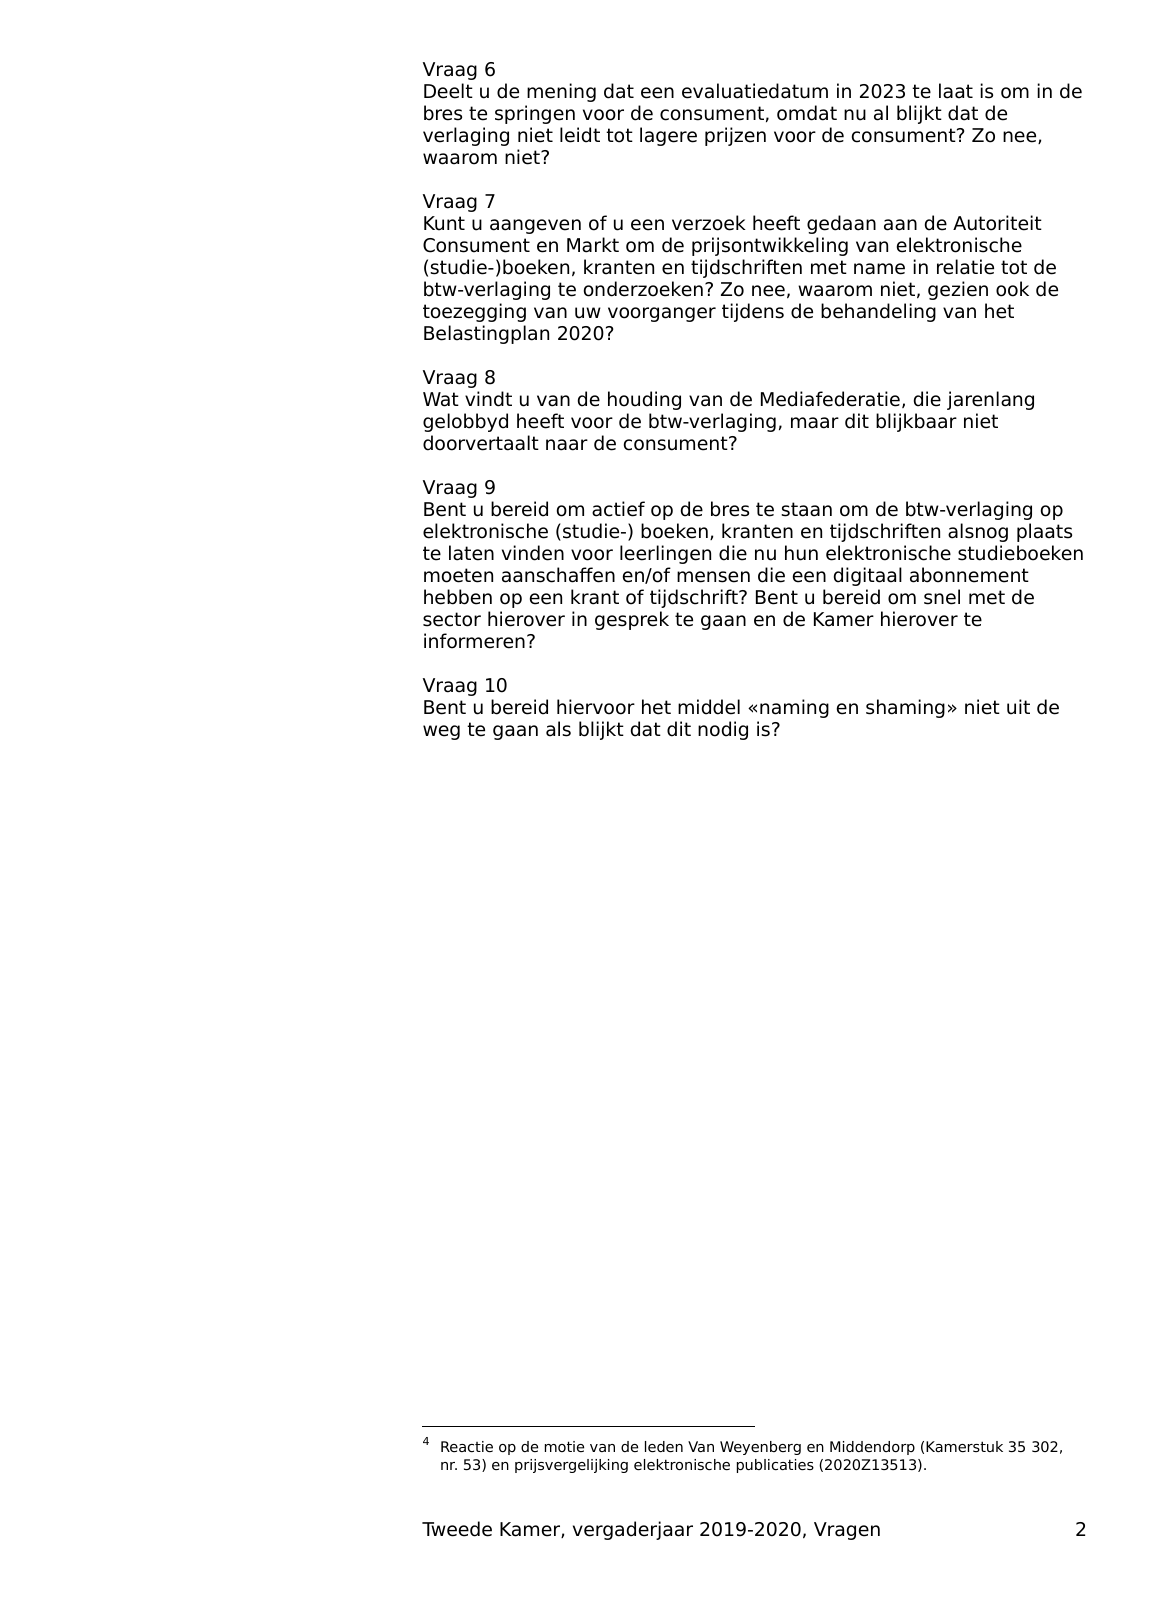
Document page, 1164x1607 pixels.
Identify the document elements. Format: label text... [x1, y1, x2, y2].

text Deelt u de mening dat een evaluatiedatum in 2023 te laat is om in de bres te springen voor de consument, omdat nu al blijkt dat de verlaging niet leidt tot lagere prijzen voor de consument? Zo nee, waarom niet? [422, 81, 1087, 169]
text Vraag 6 [422, 59, 1087, 81]
text Kunt u aangeven of u een verzoek heeft gedaan aan de Autoriteit Consument en Markt om de prijsontwikkeling van elektronische (studie-)boeken, kranten en tijdschriften met name in relatie tot de btw-verlaging te onderzoeken? Zo nee, waarom niet, gezien ook de toezegging van uw voorganger tijdens de behandeling van het Belastingplan 2020? [422, 213, 1087, 345]
text Wat vindt u van de houding van de Mediafederatie, die jarenlang gelobbyd heeft voor de btw-verlaging, maar dit blijkbaar niet doorvertaalt naar de consument? [422, 389, 1087, 455]
text Reactie op de motie van de leden Van Weyenberg en Middendorp (Kamerstuk 35 302, nr. 53) en prijsvergelijking elektronische publicaties (2020Z13513). [422, 1435, 1087, 1474]
text Vraag 10 [422, 675, 1087, 697]
text Vraag 7 [422, 191, 1087, 213]
text Bent u bereid hiervoor het middel «naming en shaming» niet uit de weg te gaan als blijkt dat dit nodig is? [422, 697, 1087, 741]
text Bent u bereid om actief op de bres te staan om de btw-verlaging op elektronische (studie-) boeken, kranten en tijdschriften alsnog plaats te laten vinden voor leerlingen die nu hun elektronische studieboeken moeten aanschaffen en/of mensen die een digitaal abonnement hebben op een krant of tijdschrift? Bent u bereid om snel met de sector hierover in gesprek te gaan en de Kamer hierover te informeren? [422, 499, 1087, 653]
text Vraag 9 [422, 477, 1087, 499]
text Vraag 8 [422, 367, 1087, 389]
